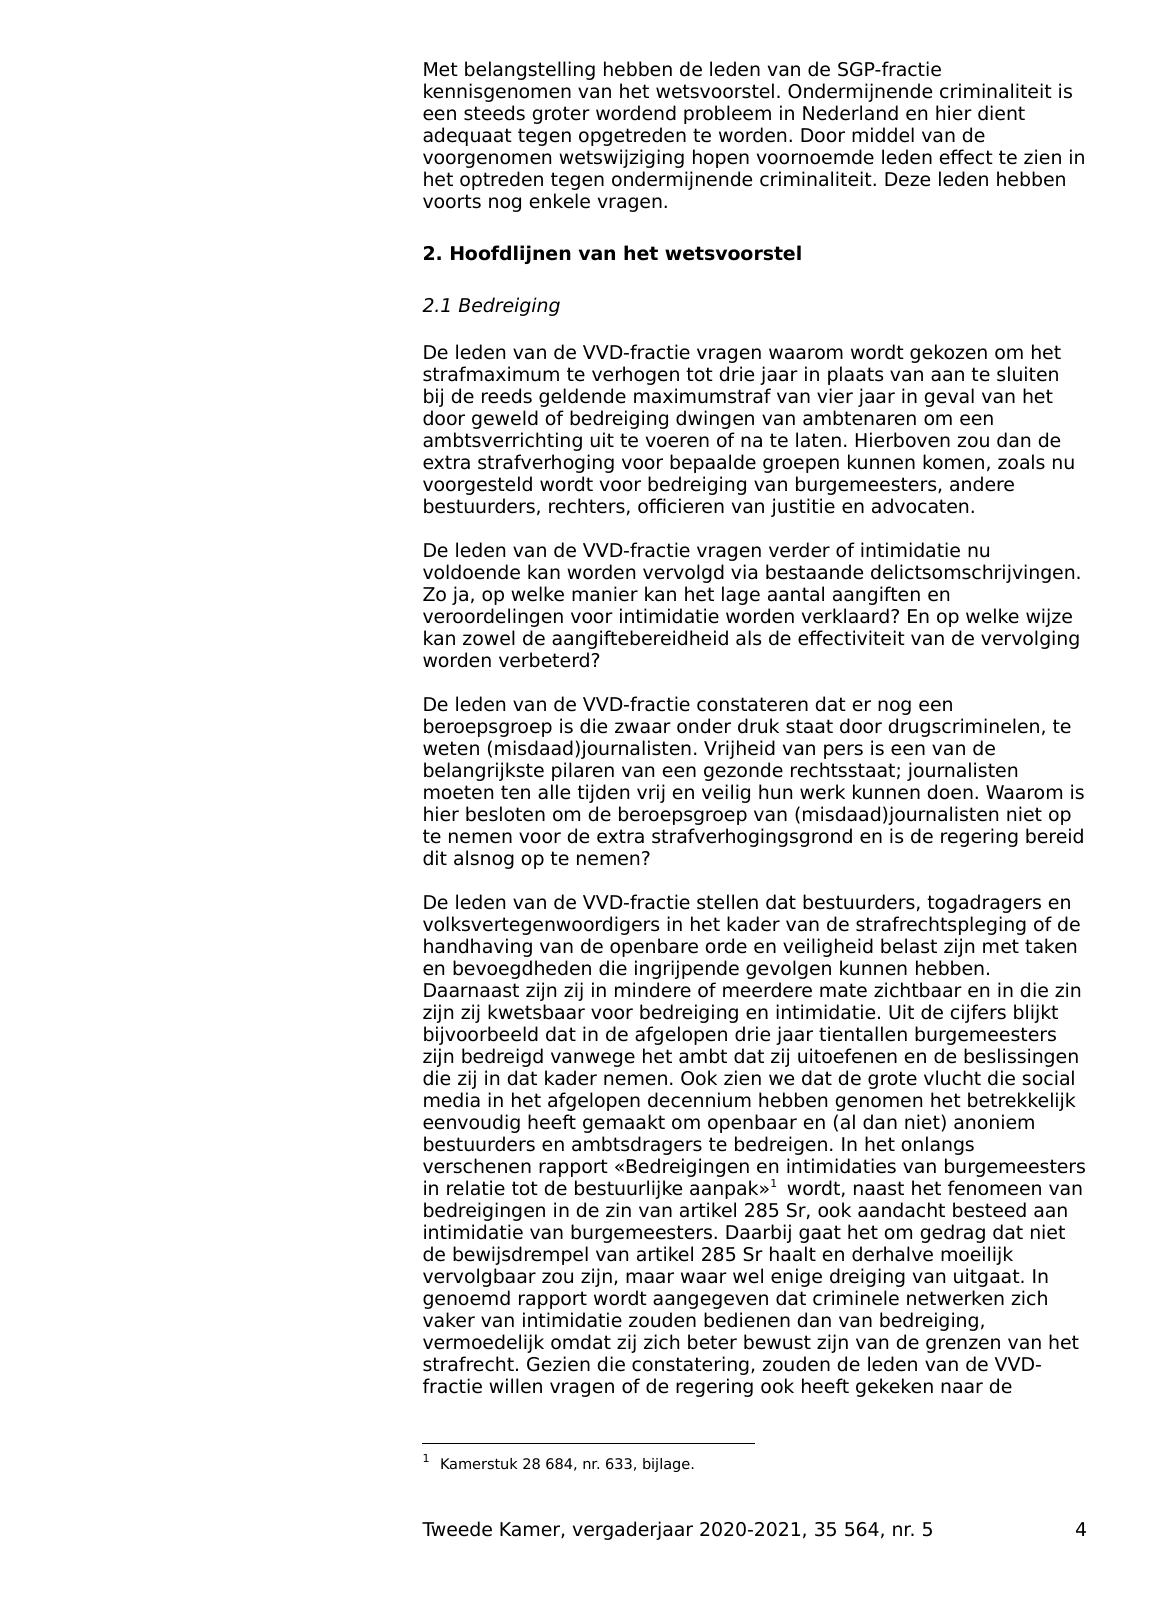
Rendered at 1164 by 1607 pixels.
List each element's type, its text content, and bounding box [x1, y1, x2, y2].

text De leden van de VVD-fractie stellen dat bestuurders, togadragers en volksvertegenwoordigers in het kader van de strafrechtspleging of de handhaving van de openbare orde en veiligheid belast zijn met taken en bevoegdheden die ingrijpende gevolgen kunnen hebben. Daarnaast zijn zij in mindere of meerdere mate zichtbaar en in die zin zijn zij kwetsbaar voor bedreiging en intimidatie. Uit de cijfers blijkt bijvoorbeeld dat in de afgelopen drie jaar tientallen burgemeesters zijn bedreigd vanwege het ambt dat zij uitoefenen en de beslissingen die zij in dat kader nemen. Ook zien we dat de grote vlucht die social media in het afgelopen decennium hebben genomen het betrekkelijk eenvoudig heeft gemaakt om openbaar en (al dan niet) anoniem bestuurders en ambtsdragers te bedreigen. In het onlangs verschenen rapport «Bedreigingen en intimidaties van burgemeesters in relatie tot de bestuurlijke aanpak» wordt, naast het fenomeen van bedreigingen in de zin van artikel 285 Sr, ook aandacht besteed aan intimidatie van burgemeesters. Daarbij gaat het om gedrag dat niet de bewijsdrempel van artikel 285 Sr haalt en derhalve moeilijk vervolgbaar zou zijn, maar waar wel enige dreiging van uitgaat. In genoemd rapport wordt aangegeven dat criminele netwerken zich vaker van intimidatie zouden bedienen dan van bedreiging, vermoedelijk omdat zij zich beter bewust zijn van de grenzen van het strafrecht. Gezien die constatering, zouden de leden van de VVD-fractie willen vragen of de regering ook heeft gekeken naar de [422, 892, 1087, 1397]
text De leden van de VVD-fractie vragen verder of intimidatie nu voldoende kan worden vervolgd via bestaande delictsomschrijvingen. Zo ja, op welke manier kan het lage aantal aangiften en veroordelingen voor intimidatie worden verklaard? En op welke wijze kan zowel de aangiftebereidheid als de effectiviteit van de vervolging worden verbeterd? [422, 540, 1087, 672]
text Kamerstuk 28 684, nr. 633, bijlage. [422, 1452, 1087, 1474]
subtitle 2. Hoofdlijnen van het wetsvoorstel [422, 243, 1087, 265]
text De leden van de VVD-fractie vragen waarom wordt gekozen om het strafmaximum te verhogen tot drie jaar in plaats van aan te sluiten bij de reeds geldende maximumstraf van vier jaar in geval van het door geweld of bedreiging dwingen van ambtenaren om een ambtsverrichting uit te voeren of na te laten. Hierboven zou dan de extra strafverhoging voor bepaalde groepen kunnen komen, zoals nu voorgesteld wordt voor bedreiging van burgemeesters, andere bestuurders, rechters, officieren van justitie en advocaten. [422, 342, 1087, 518]
subtitle 2.1 Bedreiging [422, 295, 1087, 317]
text Met belangstelling hebben de leden van de SGP-fractie kennisgenomen van het wetsvoorstel. Ondermijnende criminaliteit is een steeds groter wordend probleem in Nederland en hier dient adequaat tegen opgetreden te worden. Door middel van de voorgenomen wetswijziging hopen voornoemde leden effect te zien in het optreden tegen ondermijnende criminaliteit. Deze leden hebben voorts nog enkele vragen. [422, 59, 1087, 213]
text De leden van de VVD-fractie constateren dat er nog een beroepsgroep is die zwaar onder druk staat door drugscriminelen, te weten (misdaad)journalisten. Vrijheid van pers is een van de belangrijkste pilaren van een gezonde rechtsstaat; journalisten moeten ten alle tijden vrij en veilig hun werk kunnen doen. Waarom is hier besloten om de beroepsgroep van (misdaad)journalisten niet op te nemen voor de extra strafverhogingsgrond en is de regering bereid dit alsnog op te nemen? [422, 694, 1087, 870]
